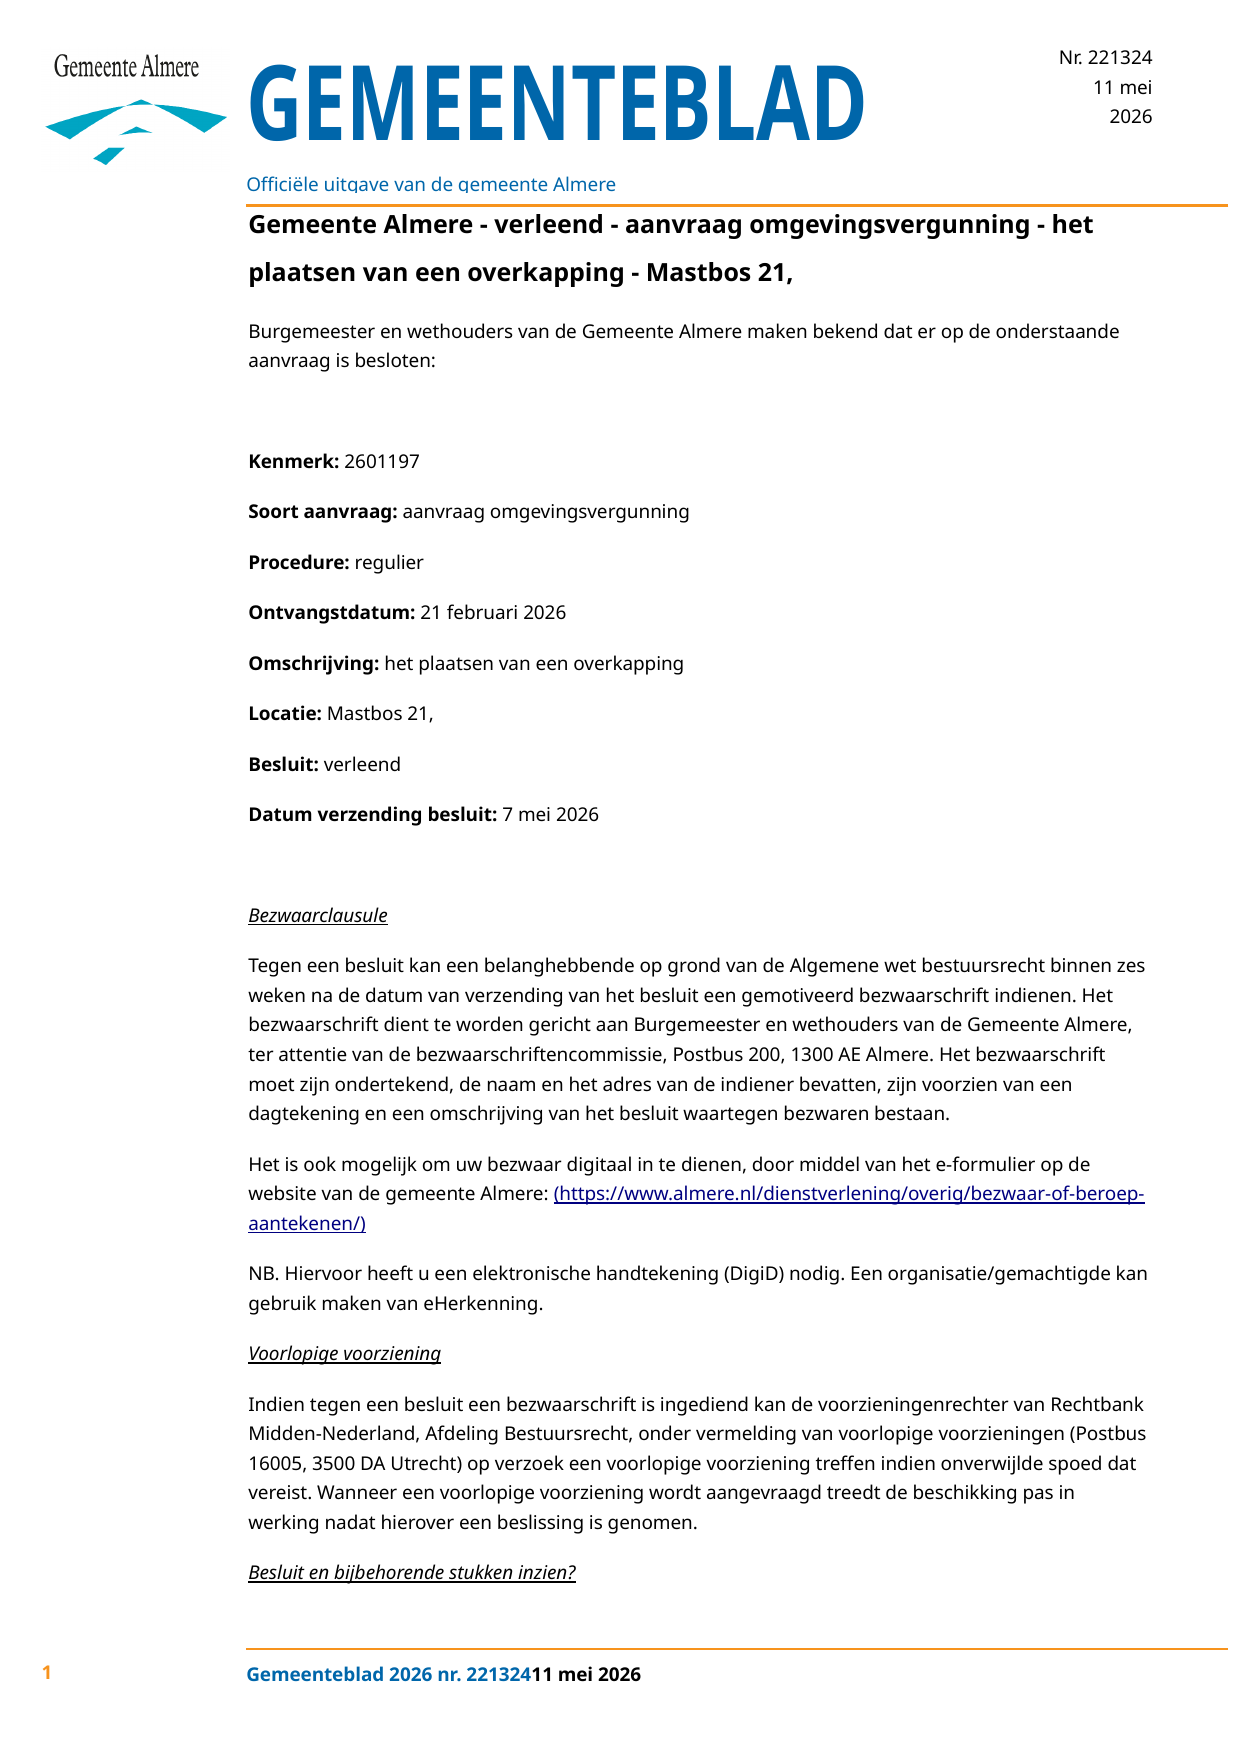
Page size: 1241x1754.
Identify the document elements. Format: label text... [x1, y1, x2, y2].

text Voorlopige voorziening [248, 1340, 1152, 1366]
text Het is ook mogelijk om uw bezwaar digitaal in te dienen, door middel van het e-formulier op de website van de gemeente Almere: (https://www.almere.nl/dienstverlening/overig/bezwaar-of-beroep-aantekenen/) [248, 1151, 1152, 1236]
text Besluit: verleend [248, 751, 1152, 777]
picture [41, 47, 231, 172]
text NB. Hiervoor heeft u een elektronische handtekening (DigiD) nodig. Een organisatie/gemachtigde kan gebruik maken van eHerkenning. [248, 1260, 1152, 1316]
text Ontvangstdatum: 21 februari 2026 [248, 599, 1152, 625]
text Gemeente Almere - verleend - aanvraag omgevingsvergunning - het plaatsen van een overkapping - Mastbos 21, [248, 207, 1152, 288]
text Indien tegen een besluit een bezwaarschrift is ingediend kan de voorzieningenrechter van Rechtbank Midden-Nederland, Afdeling Bestuursrecht, onder vermelding van voorlopige voorzieningen (Postbus 16005, 3500 DA Utrecht) op verzoek een voorlopige voorziening treffen indien onverwijlde spoed dat vereist. Wanneer een voorlopige voorziening wordt aangevraagd treedt de beschikking pas in werking nadat hierover een beslissing is genomen. [248, 1391, 1152, 1535]
text Tegen een besluit kan een belanghebbende op grond van de Algemene wet bestuursrecht binnen zes weken na de datum van verzending van het besluit een gemotiveerd bezwaarschrift indienen. Het bezwaarschrift dient te worden gericht aan Burgemeester en wethouders van de Gemeente Almere, ter attentie van de bezwaarschriftencommissie, Postbus 200, 1300 AE Almere. Het bezwaarschrift moet zijn ondertekend, de naam en het adres van de indiener bevatten, zijn voorzien van een dagtekening en een omschrijving van het besluit waartegen bezwaren bestaan. [248, 952, 1152, 1126]
text Burgemeester en wethouders van de Gemeente Almere maken bekend dat er op de onderstaande aanvraag is besloten: [248, 318, 1152, 373]
text Soort aanvraag: aanvraag omgevingsvergunning [248, 499, 1152, 524]
text Datum verzending besluit: 7 mei 2026 [248, 801, 1152, 827]
text Locatie: Mastbos 21, [248, 700, 1152, 726]
text Kenmerk: 2601197 [248, 448, 1152, 474]
text Omschrijving: het plaatsen van een overkapping [248, 650, 1152, 676]
text Bezwaarclausule [248, 902, 1152, 928]
text Procedure: regulier [248, 549, 1152, 575]
text Besluit en bijbehorende stukken inzien? [248, 1559, 1152, 1585]
